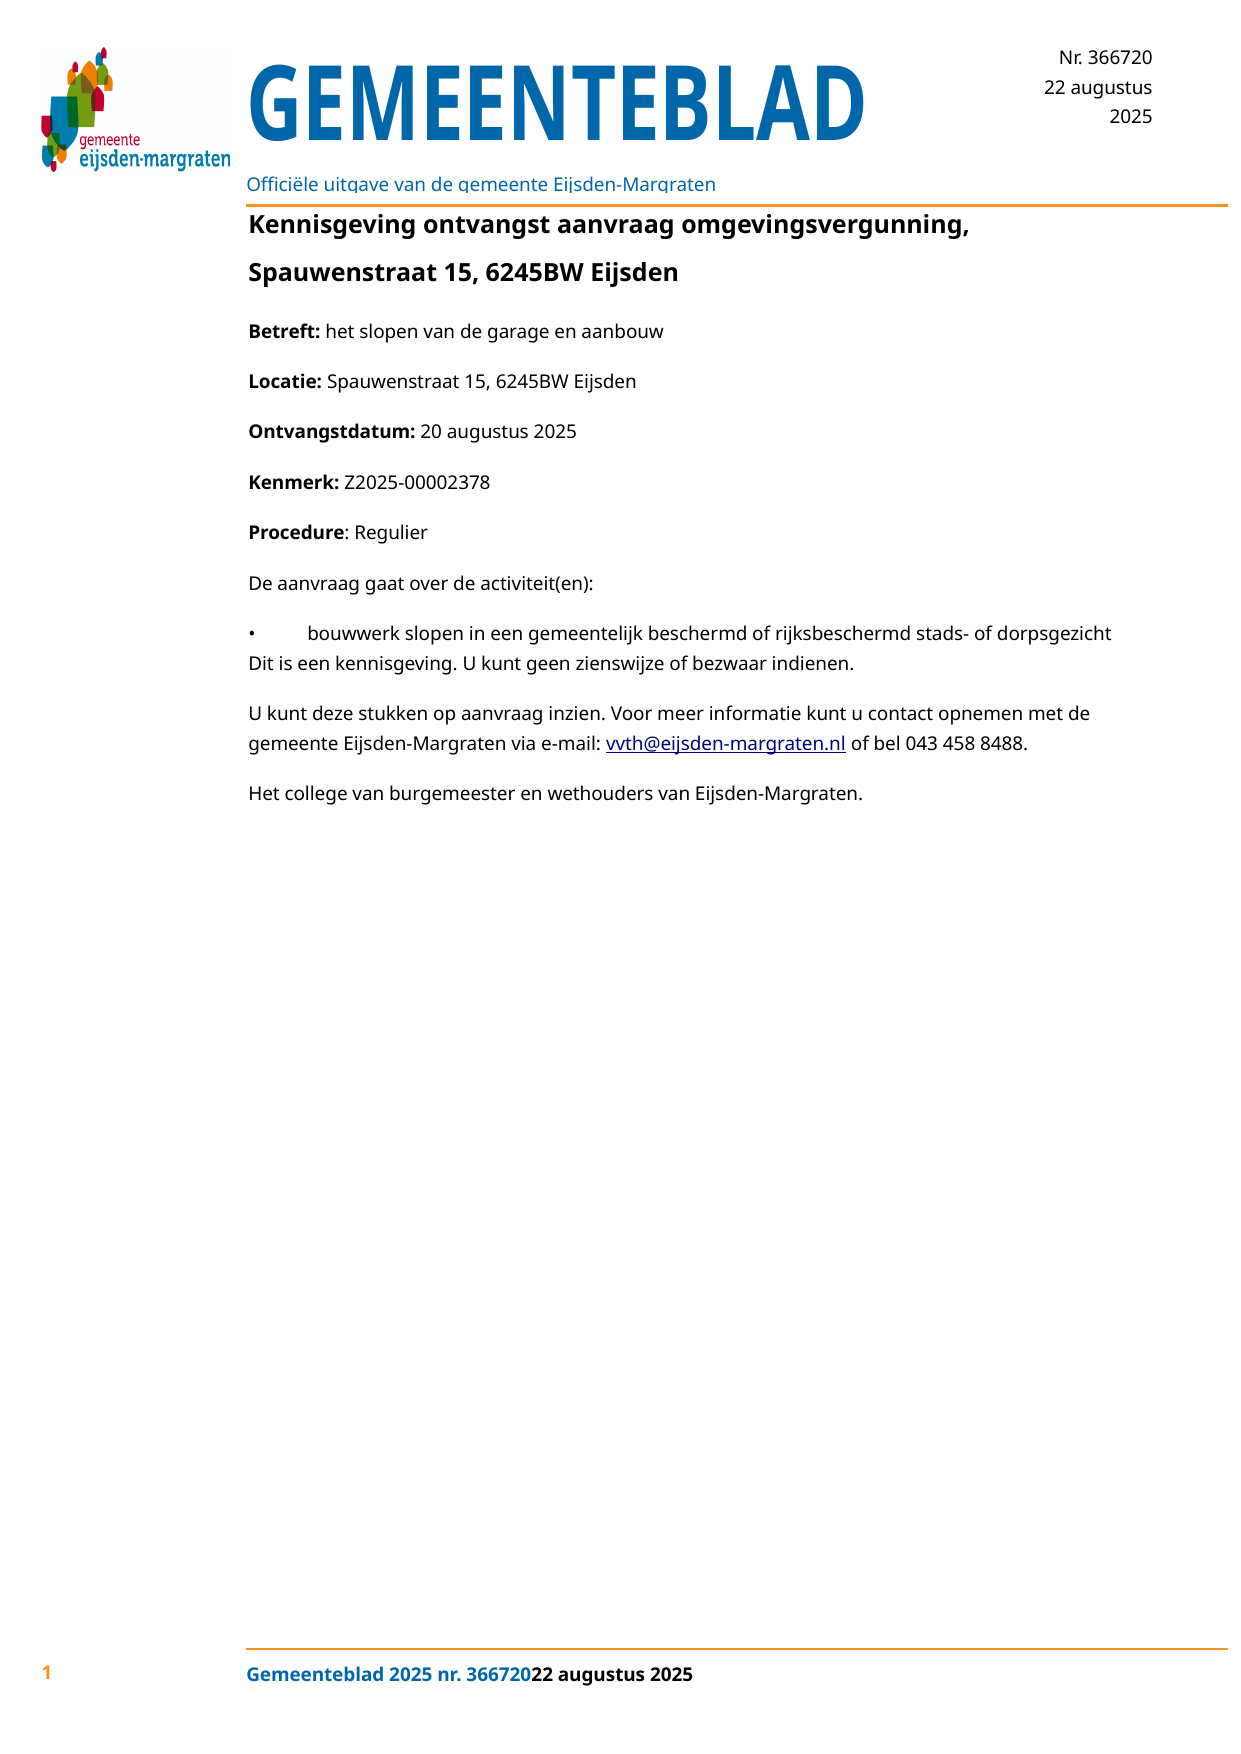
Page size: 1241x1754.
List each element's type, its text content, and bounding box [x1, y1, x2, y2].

picture [41, 47, 231, 172]
text Kennisgeving ontvangst aanvraag omgevingsvergunning, Spauwenstraat 15, 6245BW Eijsden [248, 207, 1152, 288]
text Dit is een kennisgeving. U kunt geen zienswijze of bezwaar indienen. [248, 650, 1152, 676]
text Locatie: Spauwenstraat 15, 6245BW Eijsden [248, 368, 1152, 394]
text De aanvraag gaat over de activiteit(en): [248, 570, 1152, 596]
text U kunt deze stukken op aanvraag inzien. Voor meer informatie kunt u contact opnemen met de gemeente Eijsden-Margraten via e-mail: vvth@eijsden-margraten.nl of bel 043 458 8488. [248, 700, 1152, 756]
text Ontvangstdatum: 20 augustus 2025 [248, 419, 1152, 444]
text Procedure: Regulier [248, 519, 1152, 545]
text Het college van burgemeester en wethouders van Eijsden-Margraten. [248, 780, 1152, 806]
text Betreft: het slopen van de garage en aanbouw [248, 318, 1152, 344]
text Kenmerk: Z2025-00002378 [248, 469, 1152, 495]
list bouwwerk slopen in een gemeentelijk beschermd of rijksbeschermd stads- of dorpsgezicht [248, 620, 1152, 646]
